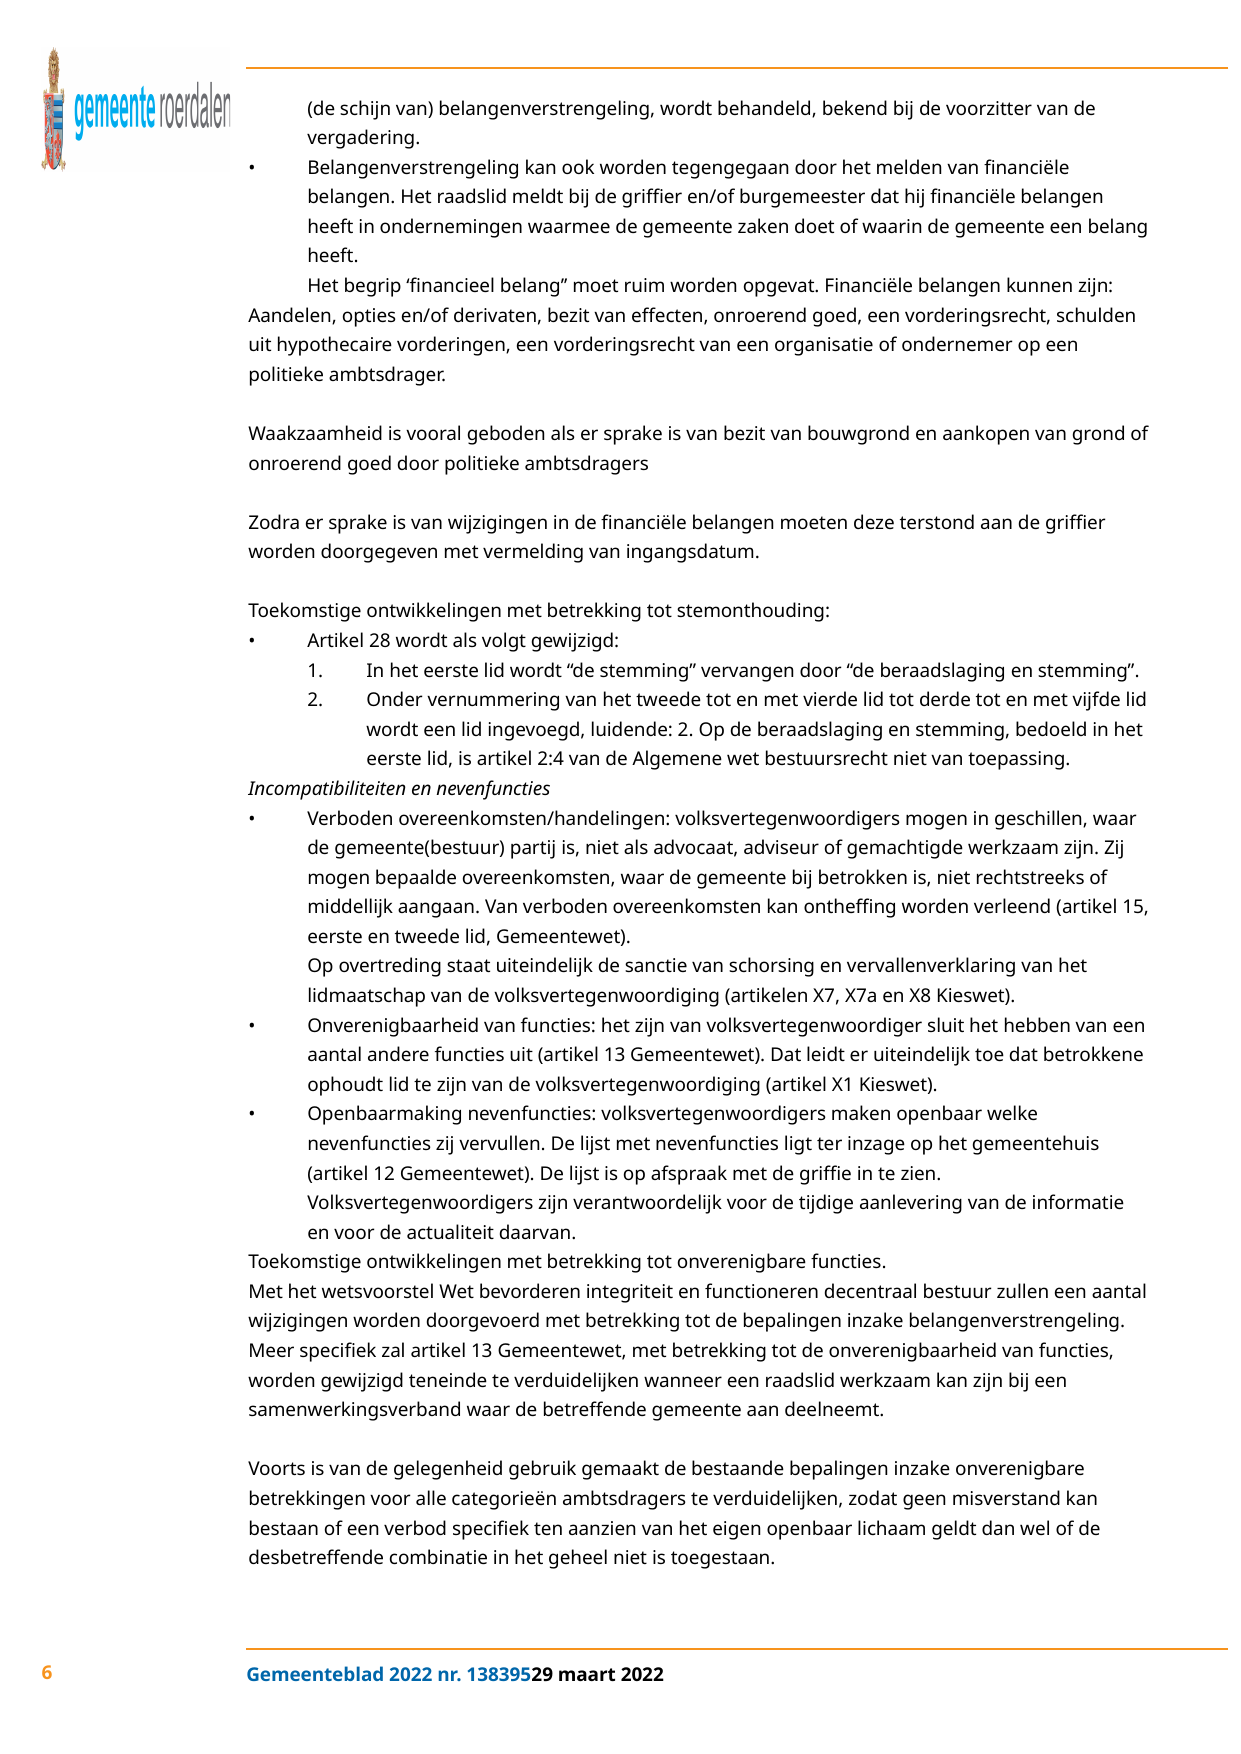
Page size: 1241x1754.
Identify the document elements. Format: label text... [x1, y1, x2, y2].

text Toekomstige ontwikkelingen met betrekking tot stemonthouding: [248, 598, 1152, 623]
text Zodra er sprake is van wijzigingen in de financiële belangen moeten deze terstond aan de griffier worden doorgegeven met vermelding van ingangsdatum. [248, 509, 1152, 564]
text Toekomstige ontwikkelingen met betrekking tot onverenigbare functies. [248, 1248, 1152, 1274]
text Incompatibiliteiten en nevenfuncties [248, 775, 1152, 801]
list Openbaarmaking nevenfuncties: volksvertegenwoordigers maken openbaar welke nevenfuncties zij vervullen. De lijst met nevenfuncties ligt ter inzage op het gemeentehuis (artikel 12 Gemeentewet). De lijst is op afspraak met de griffie in te zien. Volksvertegenwoordigers zijn verantwoordelijk voor de tijdige aanlevering van de informatie en voor de actualiteit daarvan. [248, 1101, 1152, 1245]
list Onder vernummering van het tweede tot en met vierde lid tot derde tot en met vijfde lid wordt een lid ingevoegd, luidende: 2. Op de beraadslaging en stemming, bedoeld in het eerste lid, is artikel 2:4 van de Algemene wet bestuursrecht niet van toepassing. [307, 686, 1152, 771]
list In het eerste lid wordt “de stemming” vervangen door “de beraadslaging en stemming”. [307, 657, 1152, 683]
list Artikel 28 wordt als volgt gewijzigd: [248, 627, 1152, 653]
list Belangenverstrengeling kan ook worden tegengegaan door het melden van financiële belangen. Het raadslid meldt bij de griffier en/of burgemeester dat hij financiële belangen heeft in ondernemingen waarmee de gemeente zaken doet of waarin de gemeente een belang heeft. [248, 154, 1152, 268]
text Voorts is van de gelegenheid gebruik gemaakt de bestaande bepalingen inzake onverenigbare betrekkingen voor alle categorieën ambtsdragers te verduidelijken, zodat geen misverstand kan bestaan of een verbod specifiek ten aanzien van het eigen openbaar lichaam geldt dan wel of de desbetreffende combinatie in het geheel niet is toegestaan. [248, 1456, 1152, 1570]
list Op overtreding staat uiteindelijk de sanctie van schorsing en vervallenverklaring van het lidmaatschap van de volksvertegenwoordiging (artikelen X7, X7a en X8 Kieswet). [248, 953, 1152, 1008]
list Onverenigbaarheid van functies: het zijn van volksvertegenwoordiger sluit het hebben van een aantal andere functies uit (artikel 13 Gemeentewet). Dat leidt er uiteindelijk toe dat betrokkene ophoudt lid te zijn van de volksvertegenwoordiging (artikel X1 Kieswet). [248, 1012, 1152, 1097]
text Aandelen, opties en/of derivaten, bezit van effecten, onroerend goed, een vorderingsrecht, schulden uit hypothecaire vorderingen, een vorderingsrecht van een organisatie of ondernemer op een politieke ambtsdrager. [248, 302, 1152, 387]
list (de schijn van) belangenverstrengeling, wordt behandeld, bekend bij de voorzitter van de vergadering. [248, 95, 1152, 150]
text Waakzaamheid is vooral geboden als er sprake is van bezit van bouwgrond en aankopen van grond of onroerend goed door politieke ambtsdragers [248, 420, 1152, 476]
picture [41, 47, 231, 172]
list Het begrip ‘financieel belang’’ moet ruim worden opgevat. Financiële belangen kunnen zijn: [248, 272, 1152, 298]
list Verboden overeenkomsten/handelingen: volksvertegenwoordigers mogen in geschillen, waar de gemeente(bestuur) partij is, niet als advocaat, adviseur of gemachtigde werkzaam zijn. Zij mogen bepaalde overeenkomsten, waar de gemeente bij betrokken is, niet rechtstreeks of middellijk aangaan. Van verboden overeenkomsten kan ontheffing worden verleend (artikel 15, eerste en tweede lid, Gemeentewet). [248, 805, 1152, 949]
text Met het wetsvoorstel Wet bevorderen integriteit en functioneren decentraal bestuur zullen een aantal wijzigingen worden doorgevoerd met betrekking tot de bepalingen inzake belangenverstrengeling. Meer specifiek zal artikel 13 Gemeentewet, met betrekking tot de onverenigbaarheid van functies, worden gewijzigd teneinde te verduidelijken wanneer een raadslid werkzaam kan zijn bij een samenwerkingsverband waar de betreffende gemeente aan deelneemt. [248, 1278, 1152, 1422]
